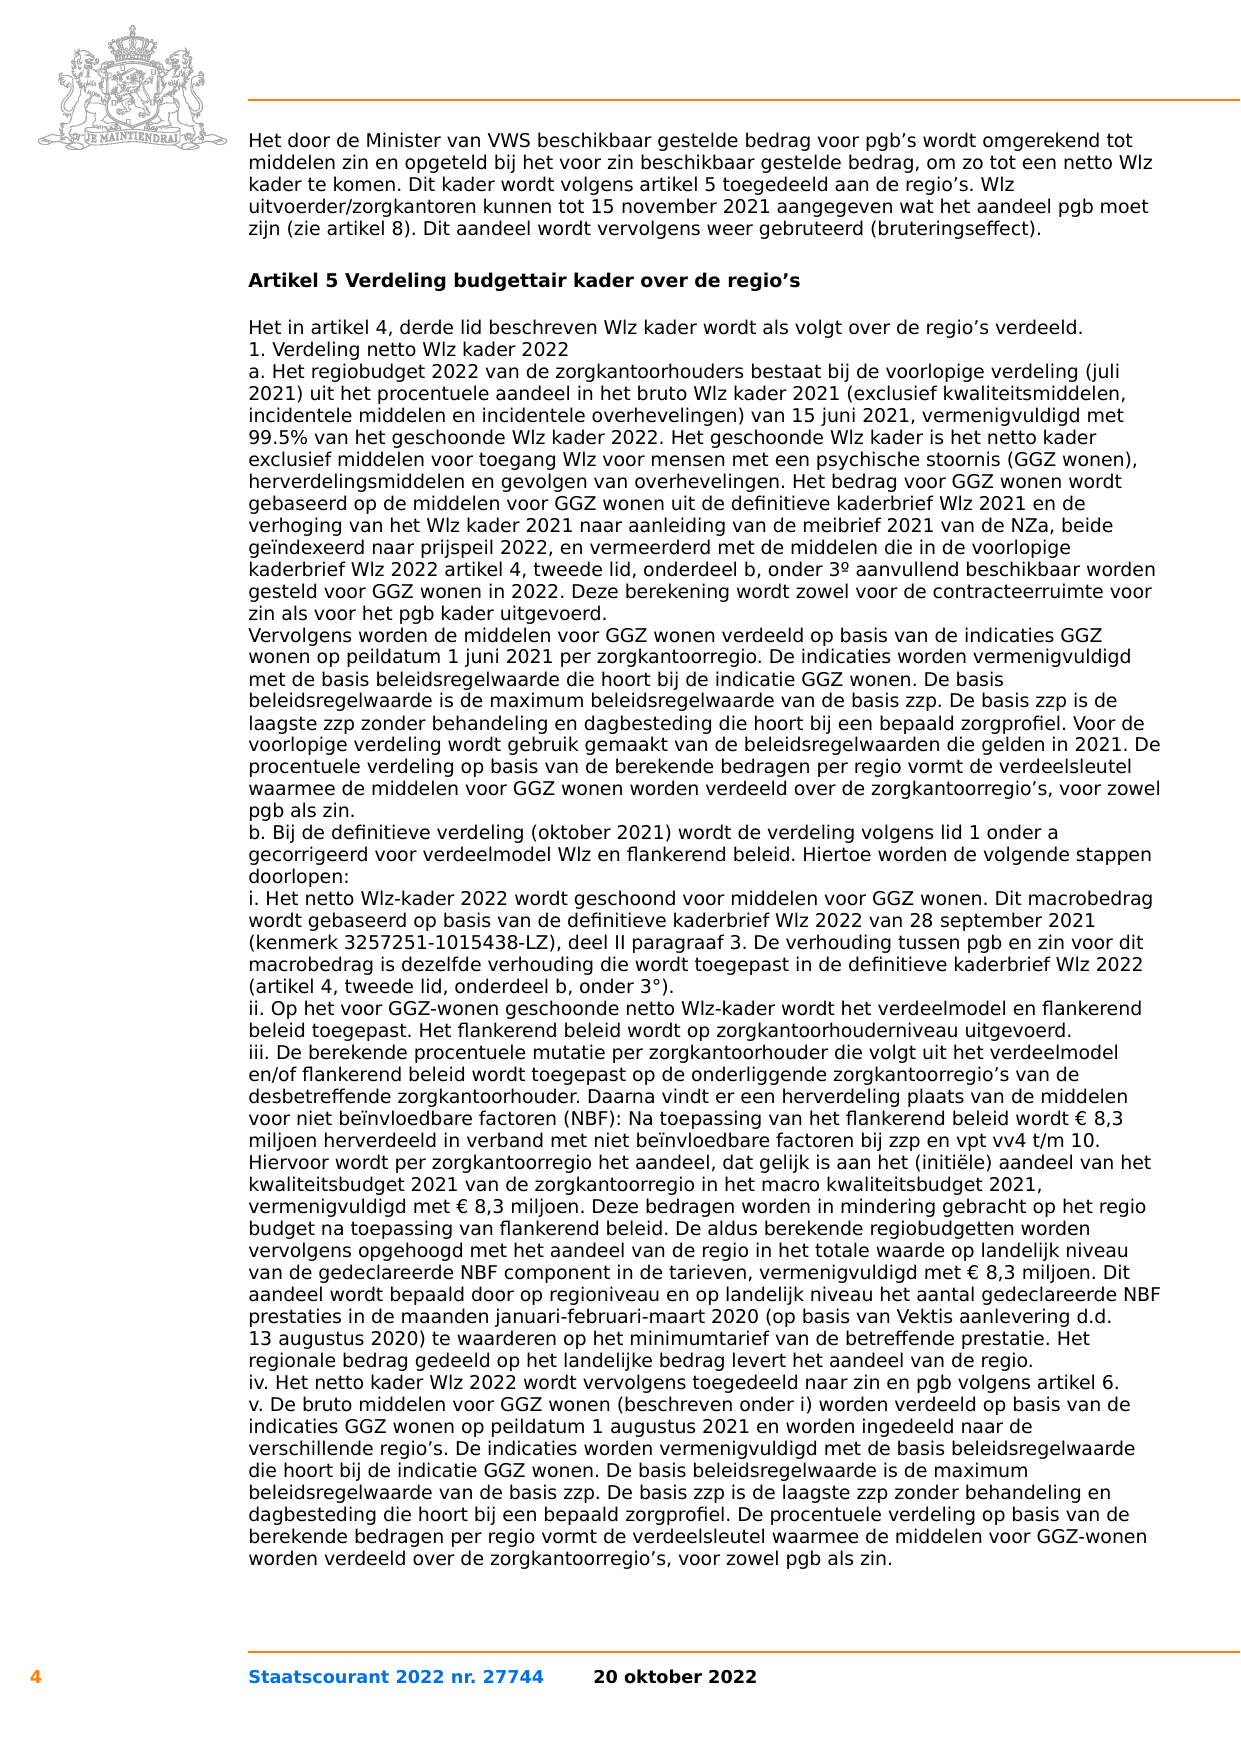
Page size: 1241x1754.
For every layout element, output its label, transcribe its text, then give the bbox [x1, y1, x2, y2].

text a. Het regiobudget 2022 van de zorgkantoorhouders bestaat bij de voorlopige verdeling (juli 2021) uit het procentuele aandeel in het bruto Wlz kader 2021 (exclusief kwaliteitsmiddelen, incidentele middelen en incidentele overhevelingen) van 15 juni 2021, vermenigvuldigd met 99.5% van het geschoonde Wlz kader 2022. Het geschoonde Wlz kader is het netto kader exclusief middelen voor toegang Wlz voor mensen met een psychische stoornis (GGZ wonen), herverdelingsmiddelen en gevolgen van overhevelingen. Het bedrag voor GGZ wonen wordt gebaseerd op de middelen voor GGZ wonen uit de definitieve kaderbrief Wlz 2021 en de verhoging van het Wlz kader 2021 naar aanleiding van de meibrief 2021 van de NZa, beide geïndexeerd naar prijspeil 2022, en vermeerderd met de middelen die in de voorlopige kaderbrief Wlz 2022 artikel 4, tweede lid, onderdeel b, onder 3º aanvullend beschikbaar worden gesteld voor GGZ wonen in 2022. Deze berekening wordt zowel voor de contracteerruimte voor zin als voor het pgb kader uitgevoerd. [248, 361, 1163, 624]
text iv. Het netto kader Wlz 2022 wordt vervolgens toegedeeld naar zin en pgb volgens artikel 6. [248, 1372, 1163, 1394]
picture [38, 25, 227, 150]
text v. De bruto middelen voor GGZ wonen (beschreven onder i) worden verdeeld op basis van de indicaties GGZ wonen op peildatum 1 augustus 2021 en worden ingedeeld naar de verschillende regio’s. De indicaties worden vermenigvuldigd met de basis beleidsregelwaarde die hoort bij de indicatie GGZ wonen. De basis beleidsregelwaarde is de maximum beleidsregelwaarde van de basis zzp. De basis zzp is de laagste zzp zonder behandeling en dagbesteding die hoort bij een bepaald zorgprofiel. De procentuele verdeling op basis van de berekende bedragen per regio vormt de verdeelsleutel waarmee de middelen voor GGZ-wonen worden verdeeld over de zorgkantoorregio’s, voor zowel pgb als zin. [248, 1394, 1163, 1569]
text Vervolgens worden de middelen voor GGZ wonen verdeeld op basis van de indicaties GGZ wonen op peildatum 1 juni 2021 per zorgkantoorregio. De indicaties worden vermenigvuldigd met de basis beleidsregelwaarde die hoort bij de indicatie GGZ wonen. De basis beleidsregelwaarde is de maximum beleidsregelwaarde van de basis zzp. De basis zzp is de laagste zzp zonder behandeling en dagbesteding die hoort bij een bepaald zorgprofiel. Voor de voorlopige verdeling wordt gebruik gemaakt van de beleidsregelwaarden die gelden in 2021. De procentuele verdeling op basis van de berekende bedragen per regio vormt de verdeelsleutel waarmee de middelen voor GGZ wonen worden verdeeld over de zorgkantoorregio’s, voor zowel pgb als zin. [248, 624, 1163, 822]
text Het in artikel 4, derde lid beschreven Wlz kader wordt als volgt over de regio’s verdeeld. [248, 317, 1163, 339]
text Het door de Minister van VWS beschikbaar gestelde bedrag voor pgb’s wordt omgerekend tot middelen zin en opgeteld bij het voor zin beschikbaar gestelde bedrag, om zo tot een netto Wlz kader te komen. Dit kader wordt volgens artikel 5 toegedeeld aan de regio’s. Wlz uitvoerder/zorgkantoren kunnen tot 15 november 2021 aangegeven wat het aandeel pgb moet zijn (zie artikel 8). Dit aandeel wordt vervolgens weer gebruteerd (bruteringseffect). [248, 130, 1163, 240]
subtitle Artikel 5 Verdeling budgettair kader over de regio’s [248, 270, 1163, 292]
text b. Bij de definitieve verdeling (oktober 2021) wordt de verdeling volgens lid 1 onder a gecorrigeerd voor verdeelmodel Wlz en flankerend beleid. Hiertoe worden de volgende stappen doorlopen: [248, 822, 1163, 888]
text ii. Op het voor GGZ-wonen geschoonde netto Wlz-kader wordt het verdeelmodel en flankerend beleid toegepast. Het flankerend beleid wordt op zorgkantoorhouderniveau uitgevoerd. [248, 998, 1163, 1042]
text 1. Verdeling netto Wlz kader 2022 [248, 339, 1163, 361]
text i. Het netto Wlz-kader 2022 wordt geschoond voor middelen voor GGZ wonen. Dit macrobedrag wordt gebaseerd op basis van de definitieve kaderbrief Wlz 2022 van 28 september 2021 (kenmerk 3257251-1015438-LZ), deel II paragraaf 3. De verhouding tussen pgb en zin voor dit macrobedrag is dezelfde verhouding die wordt toegepast in de definitieve kaderbrief Wlz 2022 (artikel 4, tweede lid, onderdeel b, onder 3°). [248, 888, 1163, 998]
text iii. De berekende procentuele mutatie per zorgkantoorhouder die volgt uit het verdeelmodel en/of flankerend beleid wordt toegepast op de onderliggende zorgkantoorregio’s van de desbetreffende zorgkantoorhouder. Daarna vindt er een herverdeling plaats van de middelen voor niet beïnvloedbare factoren (NBF): Na toepassing van het flankerend beleid wordt € 8,3 miljoen herverdeeld in verband met niet beïnvloedbare factoren bij zzp en vpt vv4 t/m 10. Hiervoor wordt per zorgkantoorregio het aandeel, dat gelijk is aan het (initiële) aandeel van het kwaliteitsbudget 2021 van de zorgkantoorregio in het macro kwaliteitsbudget 2021, vermenigvuldigd met € 8,3 miljoen. Deze bedragen worden in mindering gebracht op het regio budget na toepassing van flankerend beleid. De aldus berekende regiobudgetten worden vervolgens opgehoogd met het aandeel van de regio in het totale waarde op landelijk niveau van de gedeclareerde NBF component in de tarieven, vermenigvuldigd met € 8,3 miljoen. Dit aandeel wordt bepaald door op regioniveau en op landelijk niveau het aantal gedeclareerde NBF prestaties in de maanden januari-februari-maart 2020 (op basis van Vektis aanlevering d.d. 13 augustus 2020) te waarderen op het minimumtarief van de betreffende prestatie. Het regionale bedrag gedeeld op het landelijke bedrag levert het aandeel van de regio. [248, 1042, 1163, 1372]
